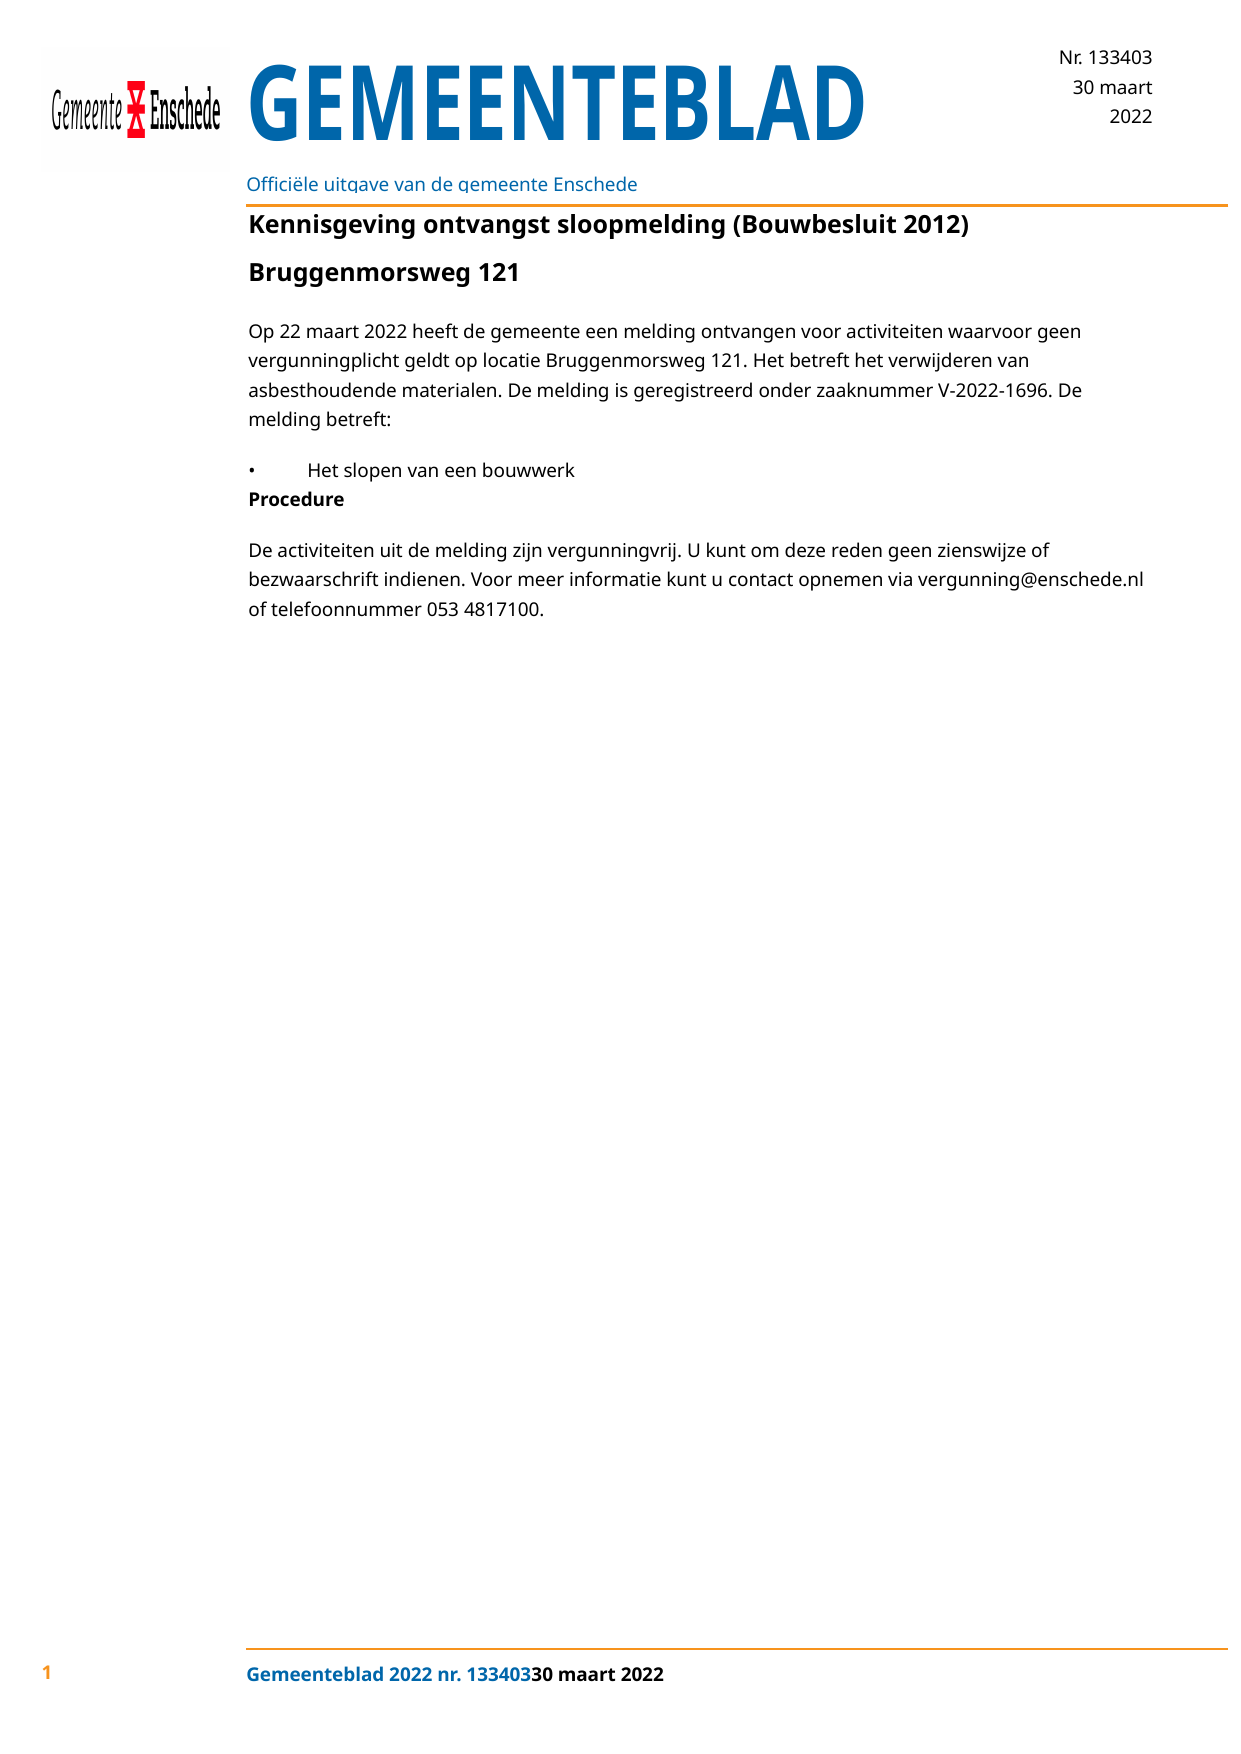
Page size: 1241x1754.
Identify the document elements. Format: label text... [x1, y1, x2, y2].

text Procedure [248, 487, 1152, 512]
list Het slopen van een bouwwerk [248, 457, 1152, 483]
picture [41, 47, 231, 172]
text Kennisgeving ontvangst sloopmelding (Bouwbesluit 2012) Bruggenmorsweg 121 [248, 207, 1152, 288]
text De activiteiten uit de melding zijn vergunningvrij. U kunt om deze reden geen zienswijze of bezwaarschrift indienen. Voor meer informatie kunt u contact opnemen via vergunning@enschede.nl of telefoonnummer 053 4817100. [248, 537, 1152, 622]
text Op 22 maart 2022 heeft de gemeente een melding ontvangen voor activiteiten waarvoor geen vergunningplicht geldt op locatie Bruggenmorsweg 121. Het betreft het verwijderen van asbesthoudende materialen. De melding is geregistreerd onder zaaknummer V-2022-1696. De melding betreft: [248, 318, 1152, 432]
